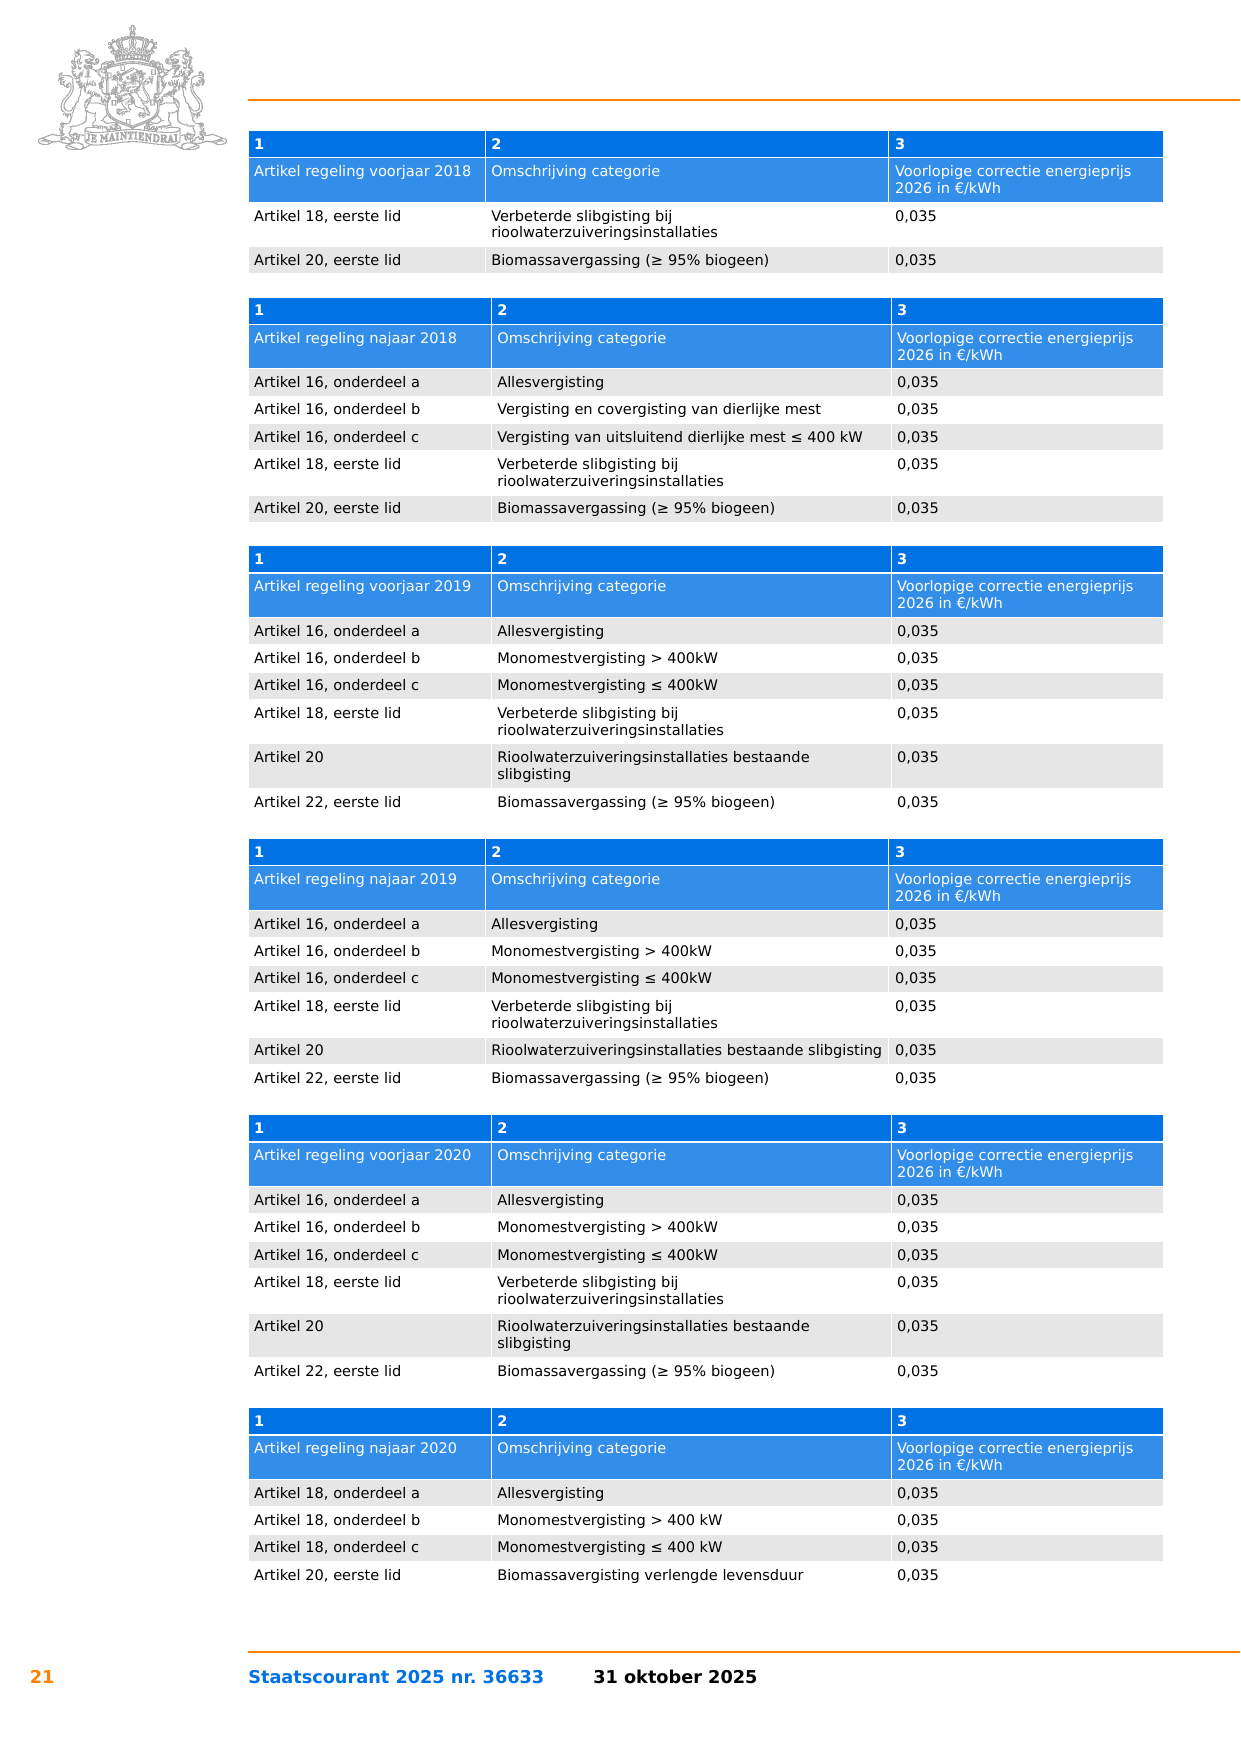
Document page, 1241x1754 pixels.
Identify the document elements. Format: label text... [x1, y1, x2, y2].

table_cell Monomestvergisting ≤ 400kW [492, 1242, 891, 1268]
table_cell 0,035 [892, 618, 1163, 644]
table_cell 0,035 [889, 993, 1163, 1036]
table_cell Voorlopige correctie energieprijs 2026 in €/kWh [892, 325, 1163, 368]
table_cell Artikel regeling najaar 2020 [249, 1436, 491, 1479]
table_cell Artikel regeling najaar 2018 [249, 325, 491, 368]
table_cell Omschrijving categorie [492, 574, 891, 617]
table_cell 0,035 [889, 966, 1163, 992]
table_cell Rioolwaterzuiveringsinstallaties bestaande slibgisting [486, 1038, 888, 1064]
table_cell Artikel 16, onderdeel b [249, 397, 491, 423]
table_cell Monomestvergisting ≤ 400kW [492, 673, 891, 699]
table_cell Artikel 16, onderdeel a [249, 618, 491, 644]
table_cell Omschrijving categorie [492, 325, 891, 368]
table_cell Verbeterde slibgisting bij rioolwaterzuiveringsinstallaties [492, 700, 891, 743]
table_cell Artikel 18, onderdeel a [249, 1480, 491, 1506]
table_cell Artikel 16, onderdeel b [249, 645, 491, 672]
table_cell 0,035 [892, 424, 1163, 450]
table_cell 0,035 [892, 645, 1163, 672]
table_cell Artikel 22, eerste lid [249, 1065, 485, 1091]
table_cell Voorlopige correctie energieprijs 2026 in €/kWh [892, 1143, 1163, 1186]
table_cell 0,035 [892, 673, 1163, 699]
table_cell Artikel 18, onderdeel b [249, 1507, 491, 1534]
table_header 1 [249, 839, 485, 865]
table_cell Biomassavergassing (≥ 95% biogeen) [486, 247, 888, 273]
table_header 1 [249, 1115, 491, 1141]
table_cell 0,035 [892, 1480, 1163, 1506]
table_header 2 [492, 1408, 891, 1434]
table_header 3 [889, 839, 1163, 865]
table_cell Omschrijving categorie [492, 1143, 891, 1186]
table_cell 0,035 [889, 1065, 1163, 1091]
table_cell Monomestvergisting > 400 kW [492, 1507, 891, 1534]
table_cell Verbeterde slibgisting bij rioolwaterzuiveringsinstallaties [486, 993, 888, 1036]
table_header 1 [249, 131, 485, 157]
table_cell Artikel 20, eerste lid [249, 496, 491, 522]
table_cell Artikel 18, eerste lid [249, 993, 485, 1036]
table_cell 0,035 [889, 1038, 1163, 1064]
table_cell Voorlopige correctie energieprijs 2026 in €/kWh [889, 158, 1163, 202]
table_cell Voorlopige correctie energieprijs 2026 in €/kWh [889, 866, 1163, 910]
table_header 3 [889, 131, 1163, 157]
table_cell 0,035 [889, 203, 1163, 246]
table_cell Artikel 16, onderdeel b [249, 938, 485, 964]
table_cell Artikel regeling voorjaar 2020 [249, 1143, 491, 1186]
table_header 3 [892, 298, 1163, 324]
table_cell 0,035 [892, 496, 1163, 522]
table_cell Monomestvergisting > 400kW [492, 1214, 891, 1241]
table_cell Allesvergisting [492, 1480, 891, 1506]
table_cell Artikel regeling voorjaar 2019 [249, 574, 491, 617]
table_cell Artikel 18, onderdeel c [249, 1535, 491, 1561]
table_cell Artikel 20, eerste lid [249, 1562, 491, 1588]
table_cell 0,035 [892, 1187, 1163, 1213]
table_cell Artikel 16, onderdeel a [249, 1187, 491, 1213]
table_cell Artikel 18, eerste lid [249, 1269, 491, 1312]
table_cell Biomassavergassing (≥ 95% biogeen) [492, 789, 891, 815]
table_cell Verbeterde slibgisting bij rioolwaterzuiveringsinstallaties [486, 203, 888, 246]
table_header 2 [486, 839, 888, 865]
table_cell 0,035 [889, 938, 1163, 964]
table_header 3 [892, 546, 1163, 572]
table_cell Artikel 16, onderdeel a [249, 911, 485, 937]
table_cell Artikel 16, onderdeel a [249, 369, 491, 396]
table_cell 0,035 [892, 451, 1163, 495]
table_header 2 [492, 1115, 891, 1141]
table_header 2 [486, 131, 888, 157]
table_cell 0,035 [892, 1507, 1163, 1534]
table_cell Voorlopige correctie energieprijs 2026 in €/kWh [892, 574, 1163, 617]
table_cell Artikel 20 [249, 1038, 485, 1064]
table_cell Biomassavergassing (≥ 95% biogeen) [486, 1065, 888, 1091]
table_header 3 [892, 1408, 1163, 1434]
table_header 1 [249, 546, 491, 572]
table_cell Monomestvergisting > 400kW [486, 938, 888, 964]
table_cell Artikel 18, eerste lid [249, 700, 491, 743]
table_cell Artikel 22, eerste lid [249, 1358, 491, 1384]
table_cell Monomestvergisting ≤ 400 kW [492, 1535, 891, 1561]
table_cell Vergisting en covergisting van dierlijke mest [492, 397, 891, 423]
table_cell Rioolwaterzuiveringsinstallaties bestaande slibgisting [492, 744, 891, 788]
table_cell Artikel 18, eerste lid [249, 203, 485, 246]
table_cell Biomassavergisting verlengde levensduur [492, 1562, 891, 1588]
table_cell 0,035 [892, 397, 1163, 423]
table_cell 0,035 [892, 1214, 1163, 1241]
table_cell Voorlopige correctie energieprijs 2026 in €/kWh [892, 1436, 1163, 1479]
table_cell Artikel regeling najaar 2019 [249, 866, 485, 910]
table_cell Biomassavergassing (≥ 95% biogeen) [492, 496, 891, 522]
table_cell Omschrijving categorie [486, 866, 888, 910]
table_cell Artikel 16, onderdeel c [249, 424, 491, 450]
table_cell Artikel regeling voorjaar 2018 [249, 158, 485, 202]
table_cell 0,035 [892, 369, 1163, 396]
table_cell Artikel 22, eerste lid [249, 789, 491, 815]
table_cell 0,035 [892, 700, 1163, 743]
table_cell 0,035 [892, 1314, 1163, 1357]
table_cell Biomassavergassing (≥ 95% biogeen) [492, 1358, 891, 1384]
table_cell 0,035 [892, 744, 1163, 788]
table_cell 0,035 [889, 911, 1163, 937]
table_cell Artikel 20, eerste lid [249, 247, 485, 273]
table_cell 0,035 [889, 247, 1163, 273]
table_cell Verbeterde slibgisting bij rioolwaterzuiveringsinstallaties [492, 1269, 891, 1312]
table_header 1 [249, 298, 491, 324]
table_header 2 [492, 298, 891, 324]
table_cell Allesvergisting [492, 1187, 891, 1213]
table_cell Artikel 16, onderdeel c [249, 673, 491, 699]
table_cell Monomestvergisting ≤ 400kW [486, 966, 888, 992]
table_cell Artikel 16, onderdeel c [249, 1242, 491, 1268]
table_cell 0,035 [892, 1269, 1163, 1312]
picture [38, 25, 227, 150]
table_cell Allesvergisting [486, 911, 888, 937]
table_cell Artikel 16, onderdeel b [249, 1214, 491, 1241]
table_header 3 [892, 1115, 1163, 1141]
table_cell Artikel 18, eerste lid [249, 451, 491, 495]
table_cell 0,035 [892, 789, 1163, 815]
table_cell 0,035 [892, 1562, 1163, 1588]
table_cell 0,035 [892, 1358, 1163, 1384]
table_cell Vergisting van uitsluitend dierlijke mest ≤ 400 kW [492, 424, 891, 450]
table_cell Artikel 20 [249, 744, 491, 788]
table_cell Omschrijving categorie [486, 158, 888, 202]
table_cell Omschrijving categorie [492, 1436, 891, 1479]
table_cell Artikel 20 [249, 1314, 491, 1357]
table_cell 0,035 [892, 1242, 1163, 1268]
table_cell 0,035 [892, 1535, 1163, 1561]
table_header 2 [492, 546, 891, 572]
table_cell Rioolwaterzuiveringsinstallaties bestaande slibgisting [492, 1314, 891, 1357]
table_cell Allesvergisting [492, 618, 891, 644]
table_cell Allesvergisting [492, 369, 891, 396]
table_header 1 [249, 1408, 491, 1434]
table_cell Monomestvergisting > 400kW [492, 645, 891, 672]
table_cell Artikel 16, onderdeel c [249, 966, 485, 992]
table_cell Verbeterde slibgisting bij rioolwaterzuiveringsinstallaties [492, 451, 891, 495]
